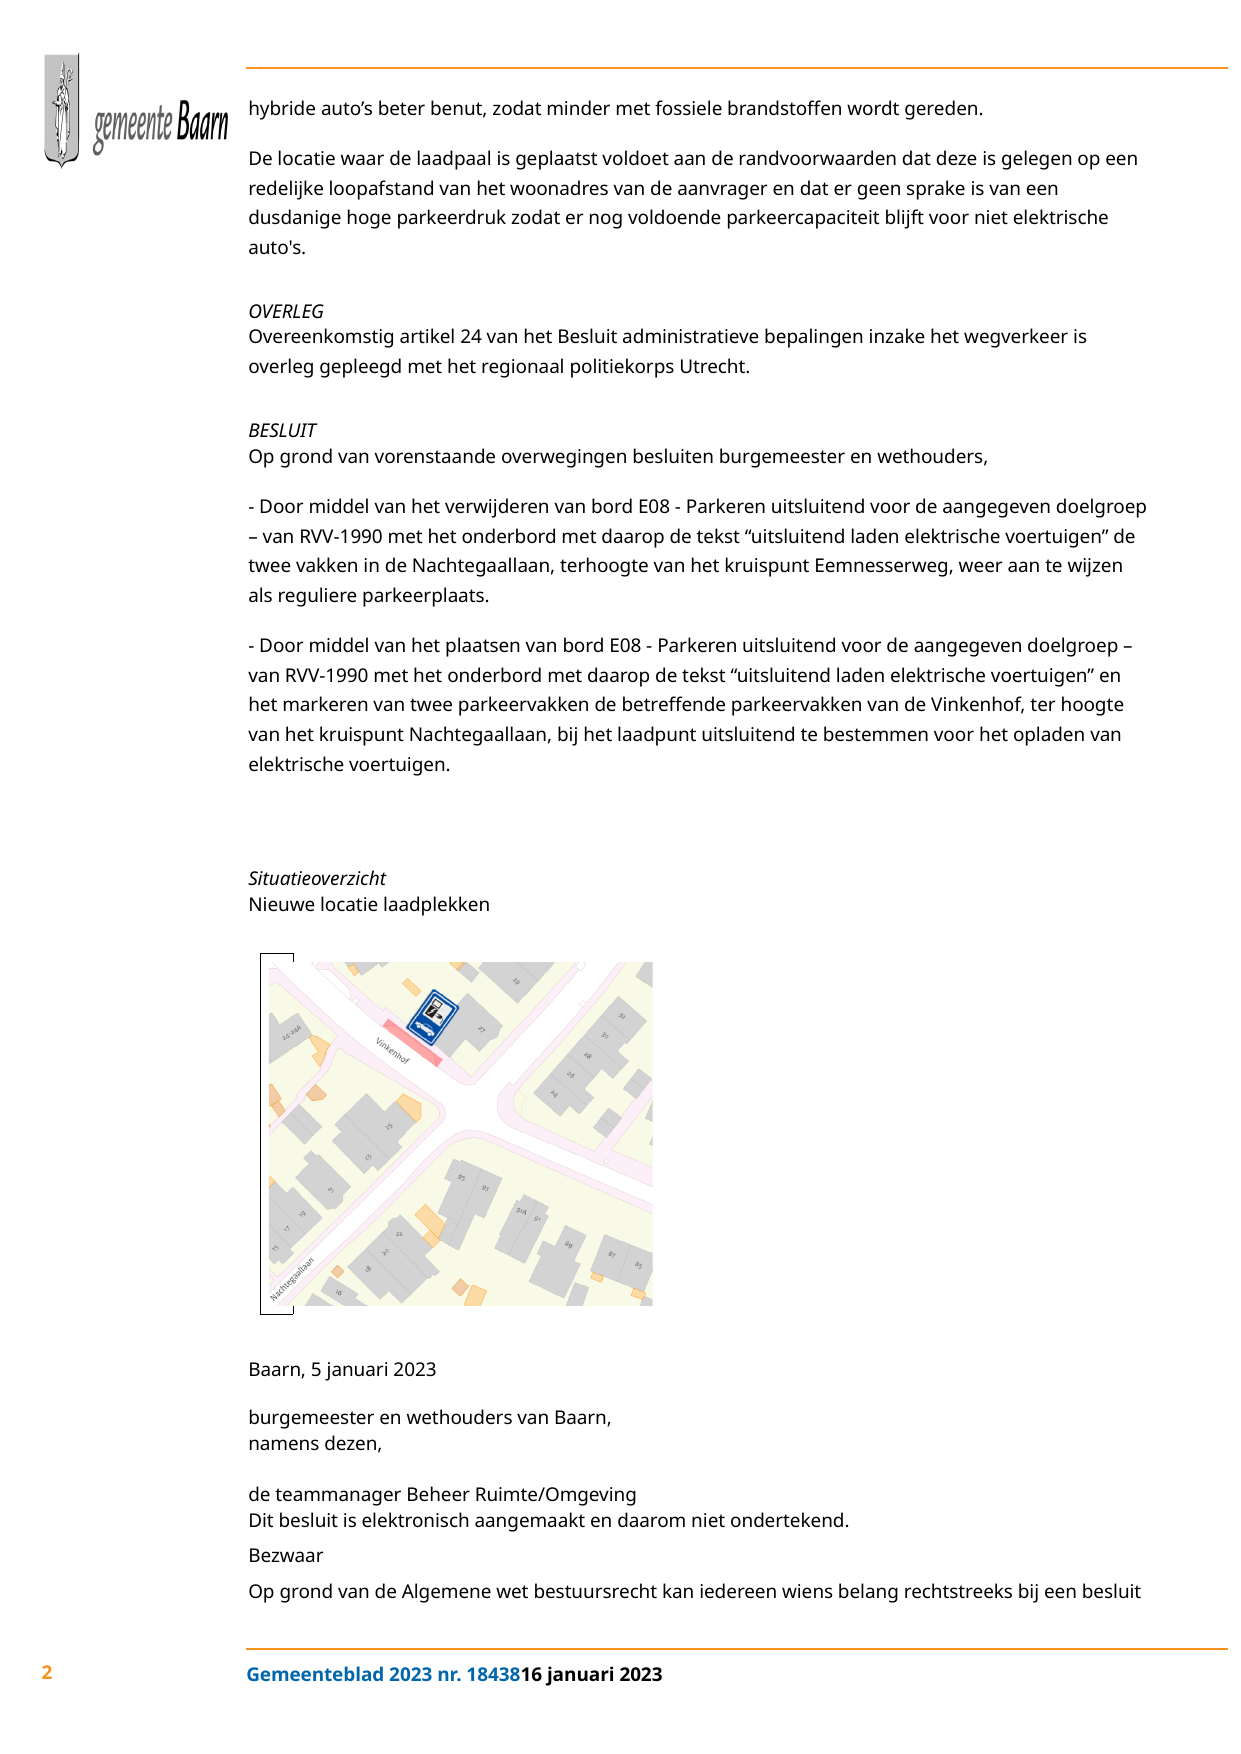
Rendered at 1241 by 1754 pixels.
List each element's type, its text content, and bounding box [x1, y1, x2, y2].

text Dit besluit is elektronisch aangemaakt en daarom niet ondertekend. [248, 1507, 1152, 1533]
text Nieuwe locatie laadplekken [248, 891, 1152, 917]
picture [41, 47, 231, 172]
text Baarn, 5 januari 2023 [248, 1356, 1152, 1382]
text De locatie waar de laadpaal is geplaatst voldoet aan de randvoorwaarden dat deze is gelegen op een redelijke loopafstand van het woonadres van de aanvrager en dat er geen sprake is van een dusdanige hoge parkeerdruk zodat er nog voldoende parkeercapaciteit blijft voor niet elektrische auto's. [248, 145, 1152, 260]
text Op grond van vorenstaande overwegingen besluiten burgemeester en wethouders, [248, 443, 1152, 469]
text BESLUIT [248, 417, 1152, 443]
text hybride auto’s beter benut, zodat minder met fossiele brandstoffen wordt gereden. [248, 95, 1152, 121]
text OVERLEG [248, 298, 1152, 324]
text Overeenkomstig artikel 24 van het Besluit administratieve bepalingen inzake het wegverkeer is overleg gepleegd met het regionaal politiekorps Utrecht. [248, 324, 1152, 379]
text Bezwaar [248, 1547, 1152, 1566]
text de teammanager Beheer Ruimte/Omgeving [248, 1481, 1152, 1507]
text - Door middel van het plaatsen van bord E08 - Parkeren uitsluitend voor de aangegeven doelgroep – van RVV-1990 met het onderbord met daarop de tekst “uitsluitend laden elektrische voertuigen” en het markeren van twee parkeervakken de betreffende parkeervakken van de Vinkenhof, ter hoogte van het kruispunt Nachtegaallaan, bij het laadpunt uitsluitend te bestemmen voor het opladen van elektrische voertuigen. [248, 632, 1152, 777]
text namens dezen, [248, 1430, 1152, 1456]
text - Door middel van het verwijderen van bord E08 - Parkeren uitsluitend voor de aangegeven doelgroep – van RVV-1990 met het onderbord met daarop de tekst “uitsluitend laden elektrische voertuigen” de twee vakken in de Nachtegaallaan, terhoogte van het kruispunt Eemnesserweg, weer aan te wijzen als reguliere parkeerplaats. [248, 493, 1152, 608]
text Situatieoverzicht [248, 865, 1152, 891]
text Op grond van de Algemene wet bestuursrecht kan iedereen wiens belang rechtstreeks bij een besluit [248, 1583, 1152, 1603]
text burgemeester en wethouders van Baarn, [248, 1404, 1152, 1430]
picture [268, 962, 653, 1306]
